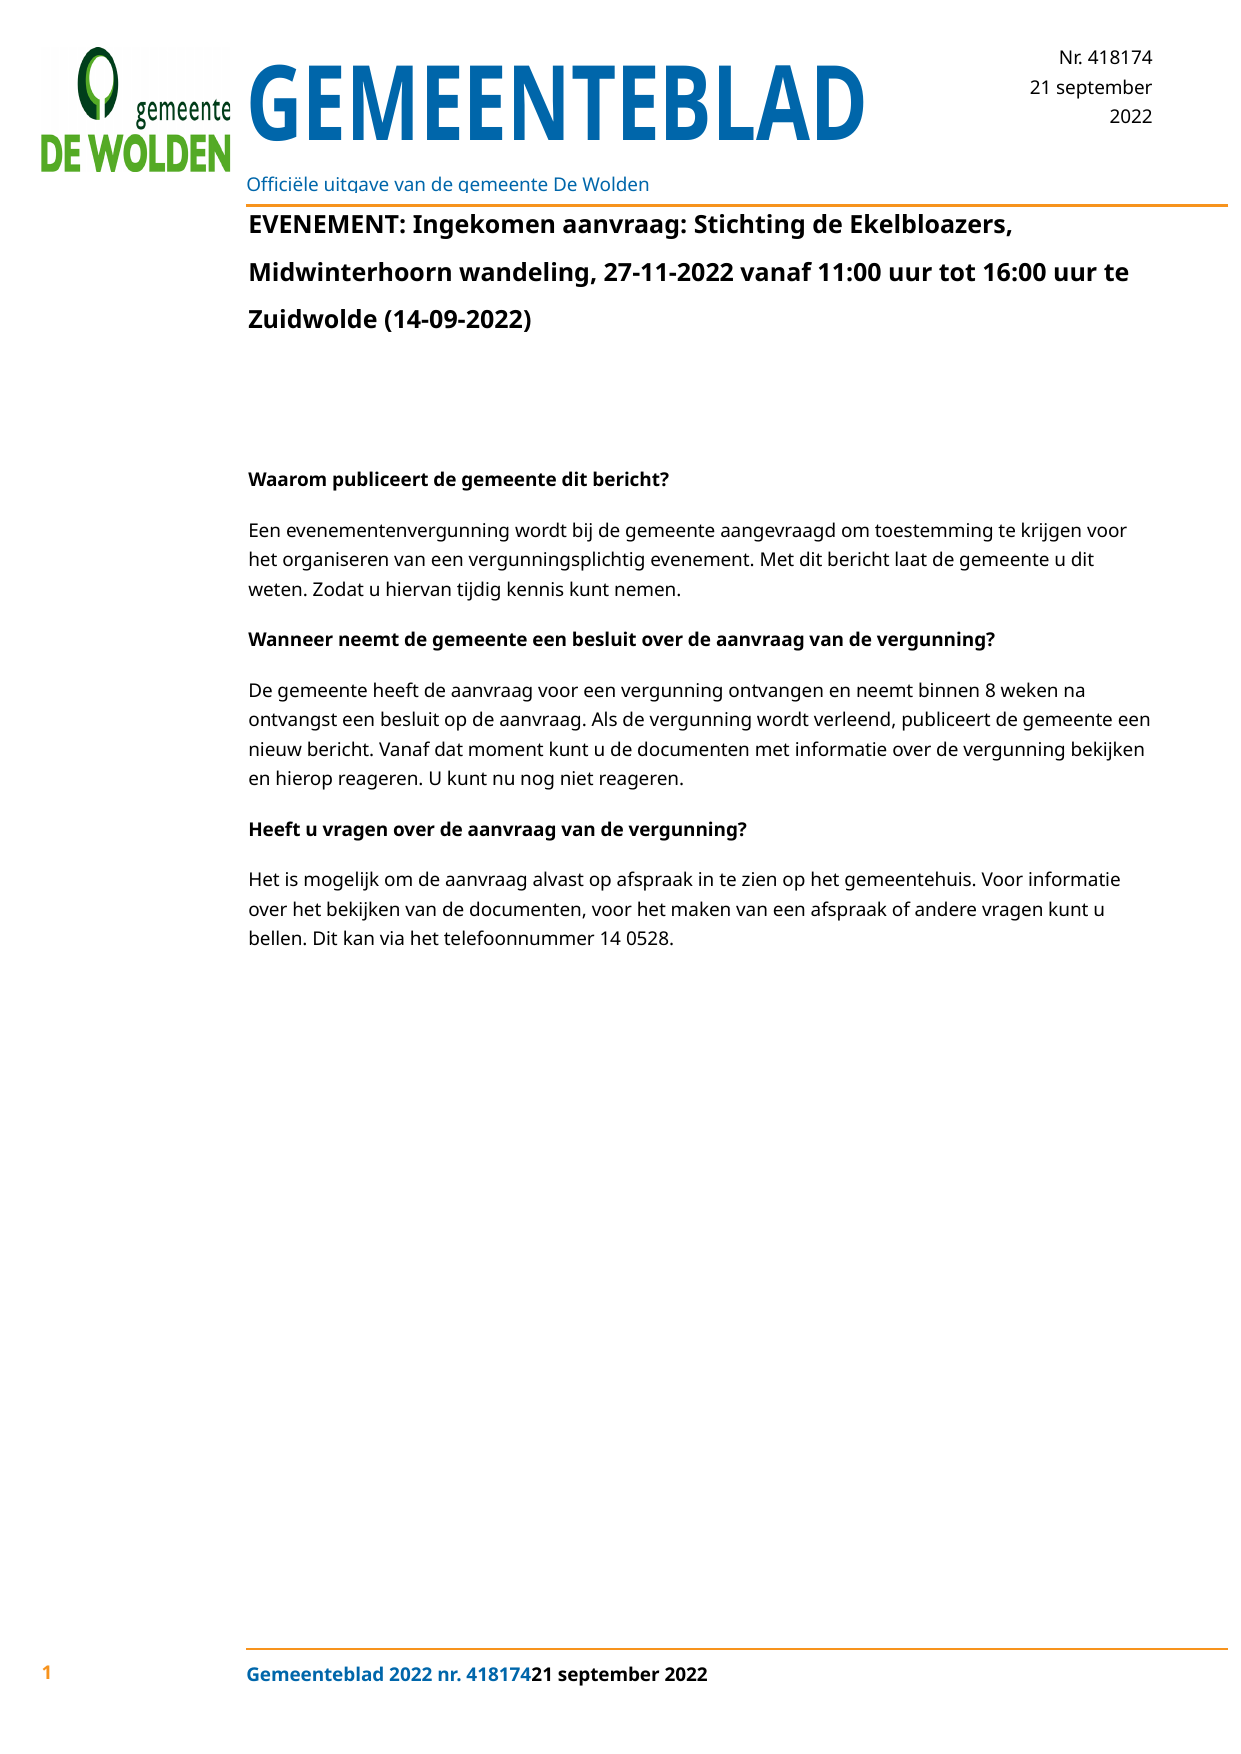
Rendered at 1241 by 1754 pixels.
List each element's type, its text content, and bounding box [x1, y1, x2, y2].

text Wanneer neemt de gemeente een besluit over de aanvraag van de vergunning? [248, 626, 1152, 652]
text EVENEMENT: Ingekomen aanvraag: Stichting de Ekelbloazers, Midwinterhoorn wandeling, 27-11-2022 vanaf 11:00 uur tot 16:00 uur te Zuidwolde (14-09-2022) [248, 207, 1152, 336]
picture [41, 47, 231, 172]
text Een evenementenvergunning wordt bij de gemeente aangevraagd om toestemming te krijgen voor het organiseren van een vergunningsplichtig evenement. Met dit bericht laat de gemeente u dit weten. Zodat u hiervan tijdig kennis kunt nemen. [248, 517, 1152, 602]
text Waarom publiceert de gemeente dit bericht? [248, 466, 1152, 492]
text Heeft u vragen over de aanvraag van de vergunning? [248, 816, 1152, 842]
text De gemeente heeft de aanvraag voor een vergunning ontvangen en neemt binnen 8 weken na ontvangst een besluit op de aanvraag. Als de vergunning wordt verleend, publiceert de gemeente een nieuw bericht. Vanaf dat moment kunt u de documenten met informatie over de vergunning bekijken en hierop reageren. U kunt nu nog niet reageren. [248, 677, 1152, 791]
text Het is mogelijk om de aanvraag alvast op afspraak in te zien op het gemeentehuis. Voor informatie over het bekijken van de documenten, voor het maken van een afspraak of andere vragen kunt u bellen. Dit kan via het telefoonnummer 14 0528. [248, 866, 1152, 951]
